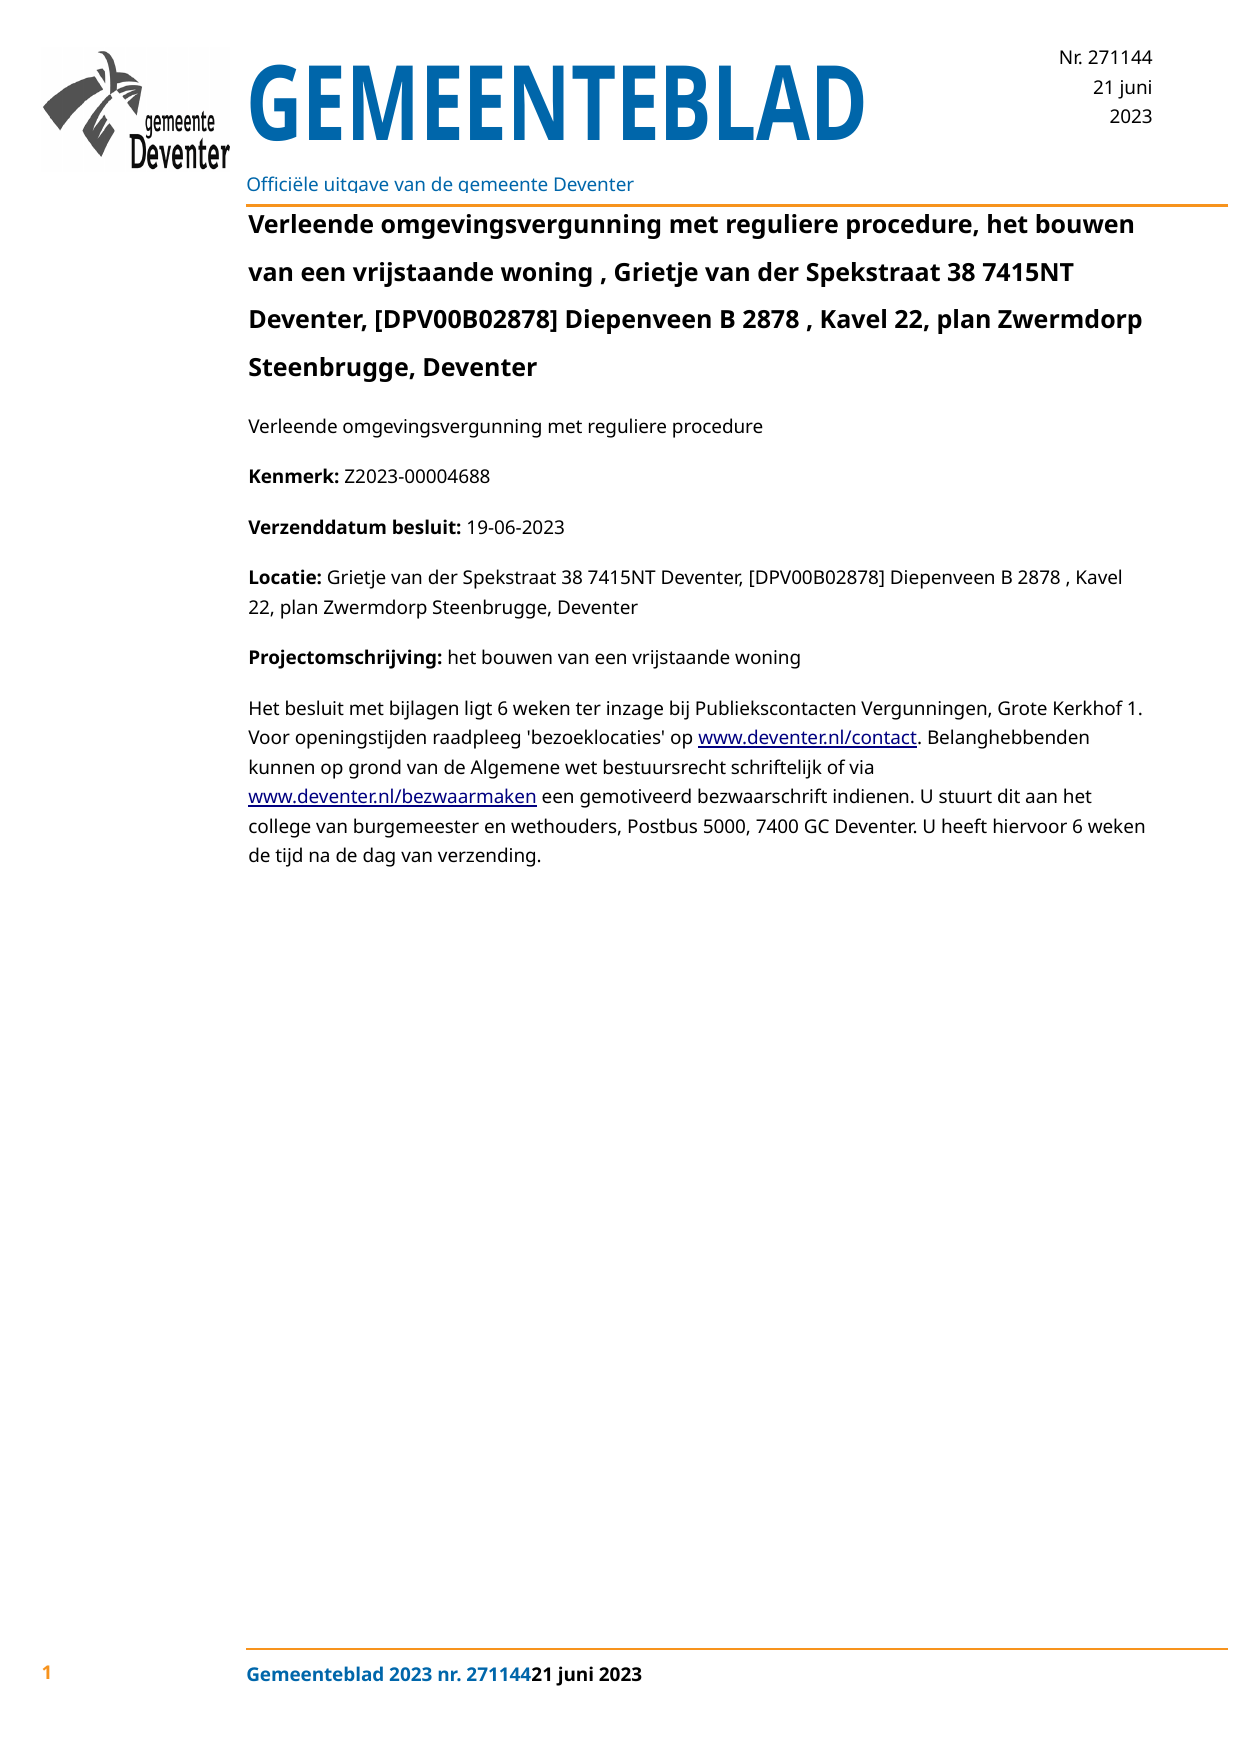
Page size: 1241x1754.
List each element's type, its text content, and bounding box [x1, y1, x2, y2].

text Verzenddatum besluit: 19-06-2023 [248, 514, 1152, 540]
text Verleende omgevingsvergunning met reguliere procedure [248, 413, 1152, 439]
text Locatie: Grietje van der Spekstraat 38 7415NT Deventer, [DPV00B02878] Diepenveen B 2878 , Kavel 22, plan Zwermdorp Steenbrugge, Deventer [248, 564, 1152, 620]
text Projectomschrijving: het bouwen van een vrijstaande woning [248, 644, 1152, 670]
picture [41, 47, 231, 172]
text Verleende omgevingsvergunning met reguliere procedure, het bouwen van een vrijstaande woning , Grietje van der Spekstraat 38 7415NT Deventer, [DPV00B02878] Diepenveen B 2878 , Kavel 22, plan Zwermdorp Steenbrugge, Deventer [248, 207, 1152, 384]
text Kenmerk: Z2023-00004688 [248, 463, 1152, 489]
text Het besluit met bijlagen ligt 6 weken ter inzage bij Publiekscontacten Vergunningen, Grote Kerkhof 1. Voor openingstijden raadpleeg 'bezoeklocaties' op www.deventer.nl/contact. Belanghebbenden kunnen op grond van de Algemene wet bestuursrecht schriftelijk of via www.deventer.nl/bezwaarmaken een gemotiveerd bezwaarschrift indienen. U stuurt dit aan het college van burgemeester en wethouders, Postbus 5000, 7400 GC Deventer. U heeft hiervoor 6 weken de tijd na de dag van verzending. [248, 695, 1152, 868]
